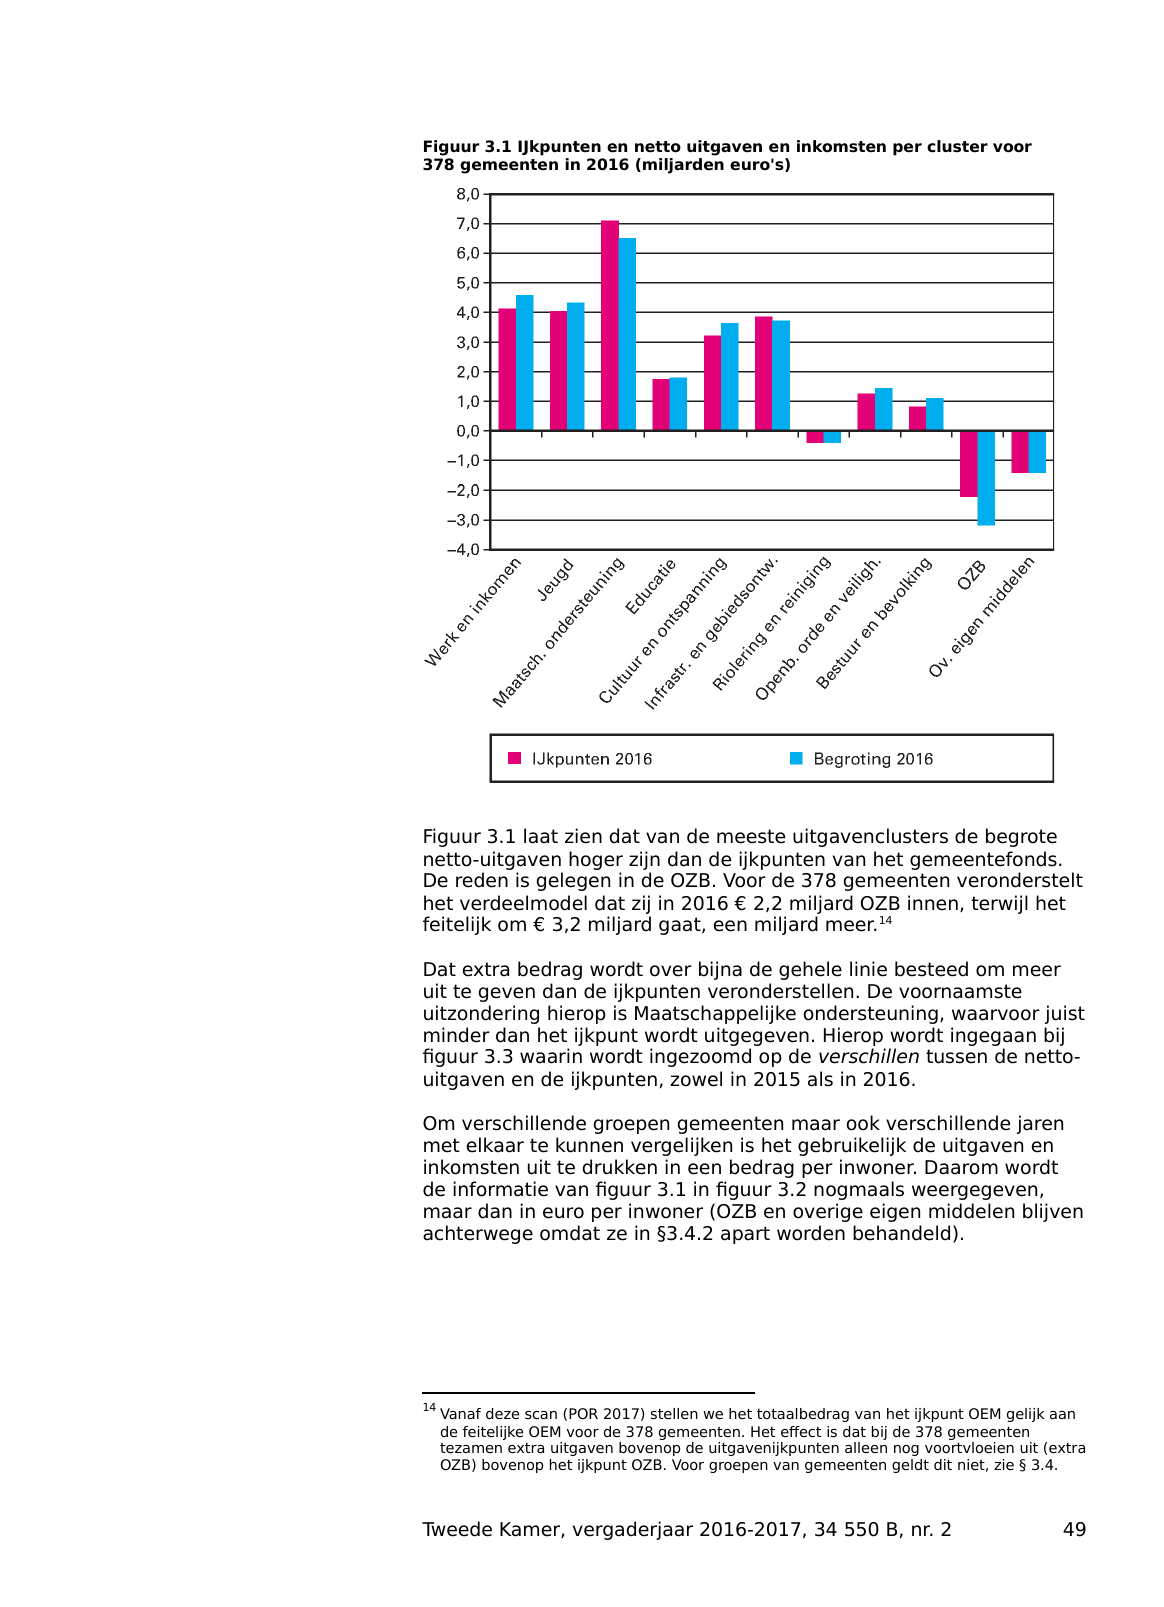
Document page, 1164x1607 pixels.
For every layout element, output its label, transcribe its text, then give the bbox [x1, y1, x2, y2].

text Figuur 3.1 laat zien dat van de meeste uitgavenclusters de begrote netto-uitgaven hoger zijn dan de ijkpunten van het gemeentefonds. De reden is gelegen in de OZB. Voor de 378 gemeenten veronderstelt het verdeelmodel dat zij in 2016 € 2,2 miljard OZB innen, terwijl het feitelijk om € 3,2 miljard gaat, een miljard meer. [422, 826, 1087, 936]
text Figuur 3.1 IJkpunten en netto uitgaven en inkomsten per cluster voor 378 gemeenten in 2016 (miljarden euro's) [422, 138, 1054, 174]
text Om verschillende groepen gemeenten maar ook verschillende jaren met elkaar te kunnen vergelijken is het gebruikelijk de uitgaven en inkomsten uit te drukken in een bedrag per inwoner. Daarom wordt de informatie van figuur 3.1 in figuur 3.2 nogmaals weergegeven, maar dan in euro per inwoner (OZB en overige eigen middelen blijven achterwege omdat ze in §3.4.2 apart worden behandeld). [422, 1113, 1087, 1244]
text Vanaf deze scan (POR 2017) stellen we het totaalbedrag van het ijkpunt OEM gelijk aan de feitelijke OEM voor de 378 gemeenten. Het effect is dat bij de 378 gemeenten tezamen extra uitgaven bovenop de uitgavenijkpunten alleen nog voortvloeien uit (extra OZB) bovenop het ijkpunt OZB. Voor groepen van gemeenten geldt dit niet, zie § 3.4. [422, 1402, 1087, 1474]
text Dat extra bedrag wordt over bijna de gehele linie besteed om meer uit te geven dan de ijkpunten veronderstellen. De voornaamste uitzondering hierop is Maatschappelijke ondersteuning, waarvoor juist minder dan het ijkpunt wordt uitgegeven. Hierop wordt ingegaan bij figuur 3.3 waarin wordt ingezoomd op de verschillen tussen de netto-uitgaven en de ijkpunten, zowel in 2015 als in 2016. [422, 958, 1087, 1090]
picture [422, 185, 1055, 783]
